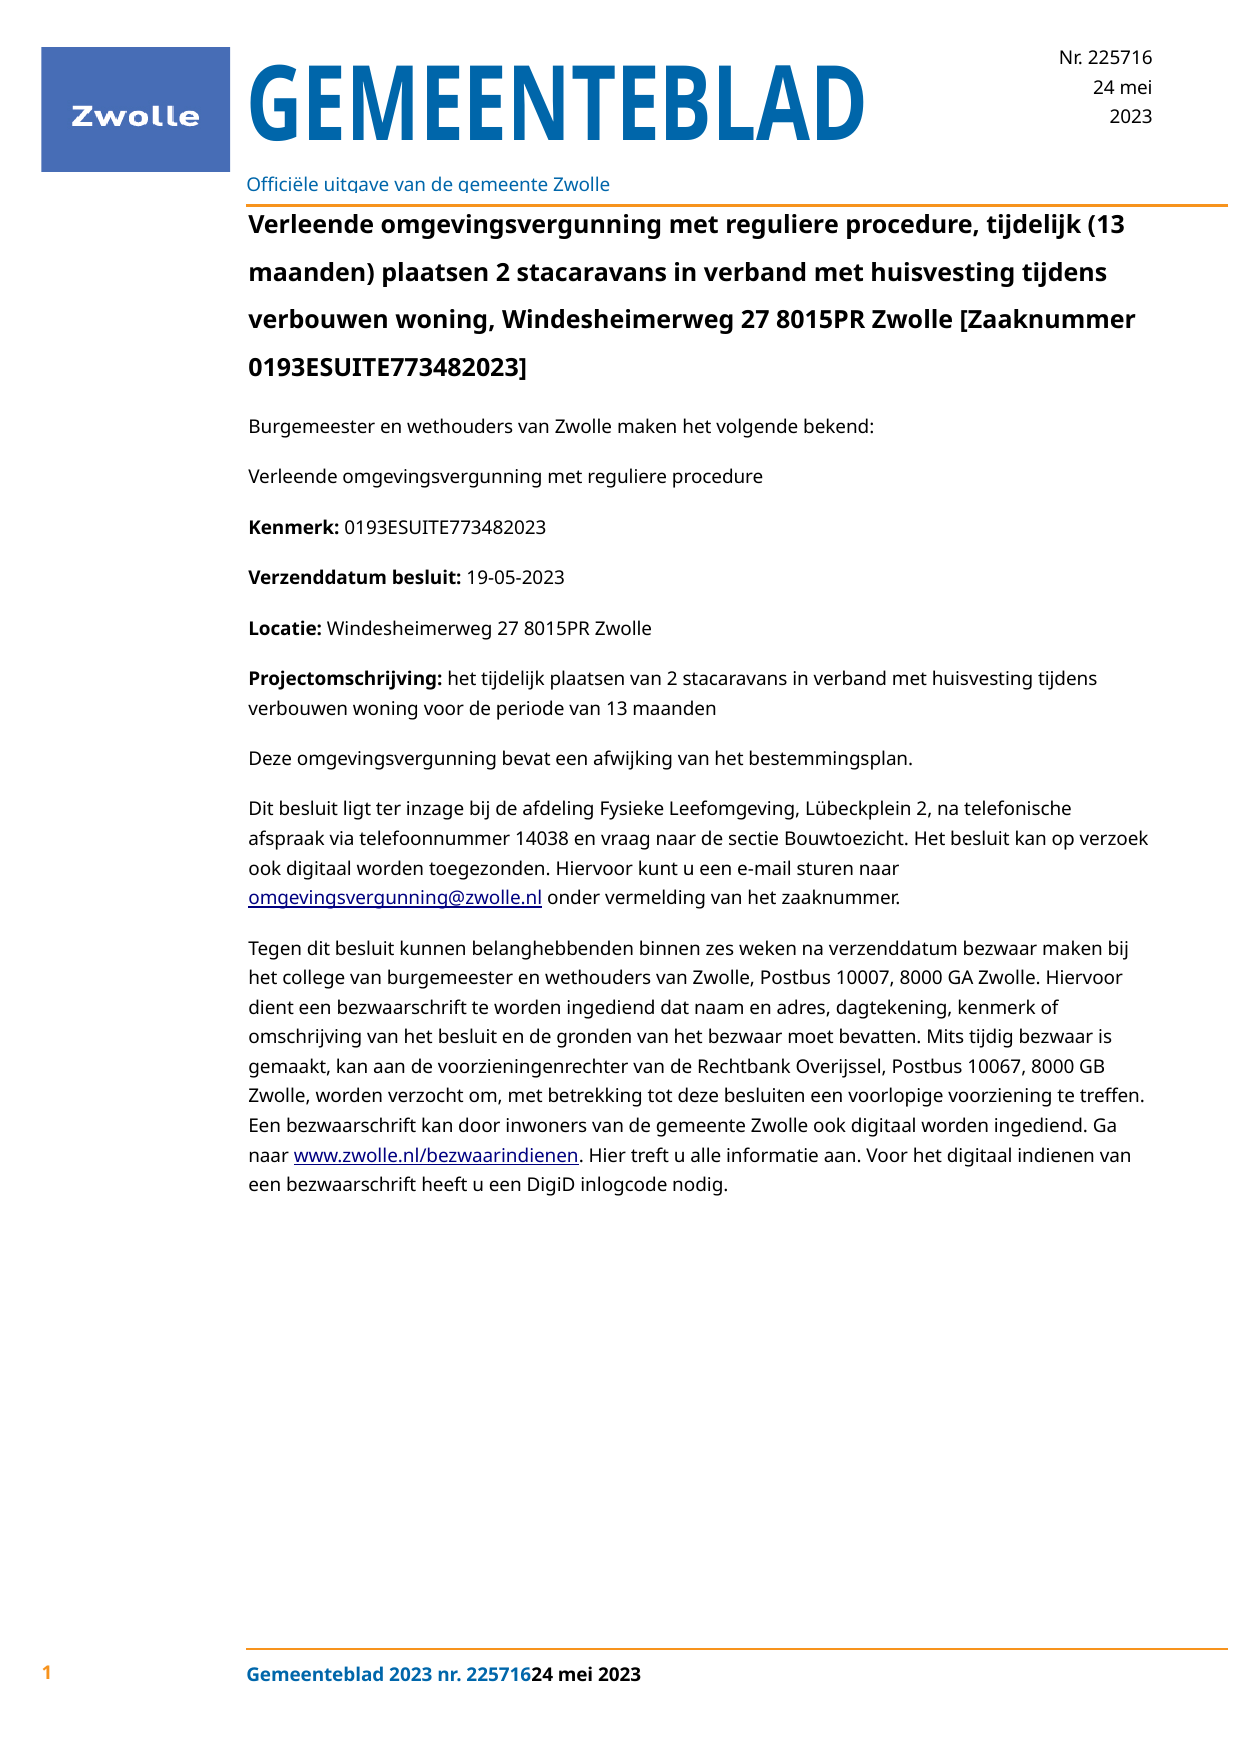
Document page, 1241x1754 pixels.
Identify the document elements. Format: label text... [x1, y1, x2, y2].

text Deze omgevingsvergunning bevat een afwijking van het bestemmingsplan. [248, 745, 1152, 771]
text Kenmerk: 0193ESUITE773482023 [248, 514, 1152, 540]
text Verleende omgevingsvergunning met reguliere procedure, tijdelijk (13 maanden) plaatsen 2 stacaravans in verband met huisvesting tijdens verbouwen woning, Windesheimerweg 27 8015PR Zwolle [Zaaknummer 0193ESUITE773482023] [248, 207, 1152, 384]
text Tegen dit besluit kunnen belanghebbenden binnen zes weken na verzenddatum bezwaar maken bij het college van burgemeester en wethouders van Zwolle, Postbus 10007, 8000 GA Zwolle. Hiervoor dient een bezwaarschrift te worden ingediend dat naam en adres, dagtekening, kenmerk of omschrijving van het besluit en de gronden van het bezwaar moet bevatten. Mits tijdig bezwaar is gemaakt, kan aan de voorzieningenrechter van de Rechtbank Overijssel, Postbus 10067, 8000 GB Zwolle, worden verzocht om, met betrekking tot deze besluiten een voorlopige voorziening te treffen. Een bezwaarschrift kan door inwoners van de gemeente Zwolle ook digitaal worden ingediend. Ga naar www.zwolle.nl/bezwaarindienen. Hier treft u alle informatie aan. Voor het digitaal indienen van een bezwaarschrift heeft u een DigiD inlogcode nodig. [248, 935, 1152, 1197]
picture [41, 47, 231, 172]
text Dit besluit ligt ter inzage bij de afdeling Fysieke Leefomgeving, Lübeckplein 2, na telefonische afspraak via telefoonnummer 14038 en vraag naar de sectie Bouwtoezicht. Het besluit kan op verzoek ook digitaal worden toegezonden. Hiervoor kunt u een e-mail sturen naar omgevingsvergunning@zwolle.nl onder vermelding van het zaaknummer. [248, 796, 1152, 910]
text Burgemeester en wethouders van Zwolle maken het volgende bekend: [248, 413, 1152, 439]
text Verleende omgevingsvergunning met reguliere procedure [248, 463, 1152, 489]
text Locatie: Windesheimerweg 27 8015PR Zwolle [248, 615, 1152, 641]
text Projectomschrijving: het tijdelijk plaatsen van 2 stacaravans in verband met huisvesting tijdens verbouwen woning voor de periode van 13 maanden [248, 665, 1152, 721]
text Verzenddatum besluit: 19-05-2023 [248, 564, 1152, 590]
